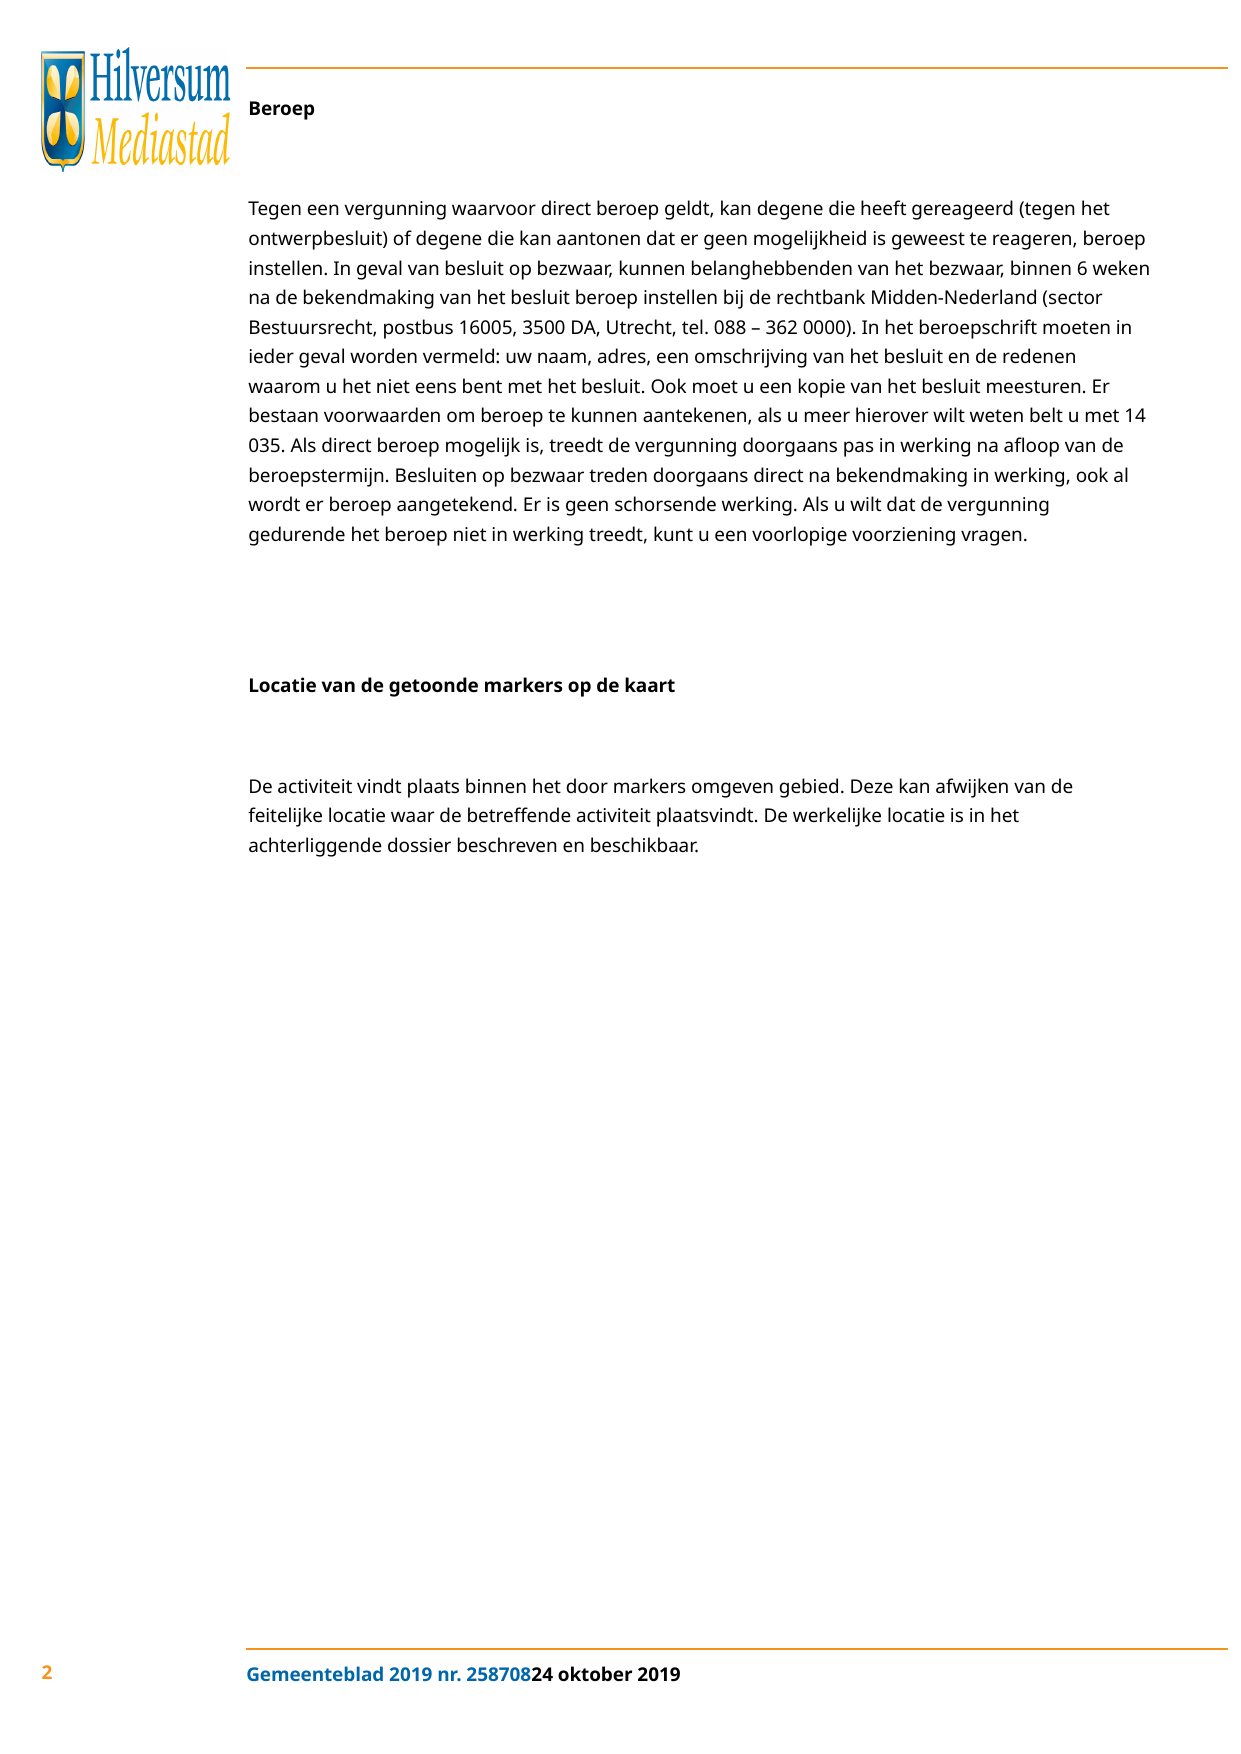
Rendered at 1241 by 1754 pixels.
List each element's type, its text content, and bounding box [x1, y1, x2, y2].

text De activiteit vindt plaats binnen het door markers omgeven gebied. Deze kan afwijken van de feitelijke locatie waar de betreffende activiteit plaatsvindt. De werkelijke locatie is in het achterliggende dossier beschreven en beschikbaar. [248, 773, 1152, 858]
text Locatie van de getoonde markers op de kaart [248, 672, 1152, 698]
text Beroep [248, 95, 1152, 121]
text Tegen een vergunning waarvoor direct beroep geldt, kan degene die heeft gereageerd (tegen het ontwerpbesluit) of degene die kan aantonen dat er geen mogelijkheid is geweest te reageren, beroep instellen. In geval van besluit op bezwaar, kunnen belanghebbenden van het bezwaar, binnen 6 weken na de bekendmaking van het besluit beroep instellen bij de rechtbank Midden-Nederland (sector Bestuursrecht, postbus 16005, 3500 DA, Utrecht, tel. 088 – 362 0000). In het beroepschrift moeten in ieder geval worden vermeld: uw naam, adres, een omschrijving van het besluit en de redenen waarom u het niet eens bent met het besluit. Ook moet u een kopie van het besluit meesturen. Er bestaan voorwaarden om beroep te kunnen aantekenen, als u meer hierover wilt weten belt u met 14 035. Als direct beroep mogelijk is, treedt de vergunning doorgaans pas in werking na afloop van de beroepstermijn. Besluiten op bezwaar treden doorgaans direct na bekendmaking in werking, ook al wordt er beroep aangetekend. Er is geen schorsende werking. Als u wilt dat de vergunning gedurende het beroep niet in werking treedt, kunt u een voorlopige voorziening vragen. [248, 196, 1152, 547]
picture [41, 47, 231, 172]
